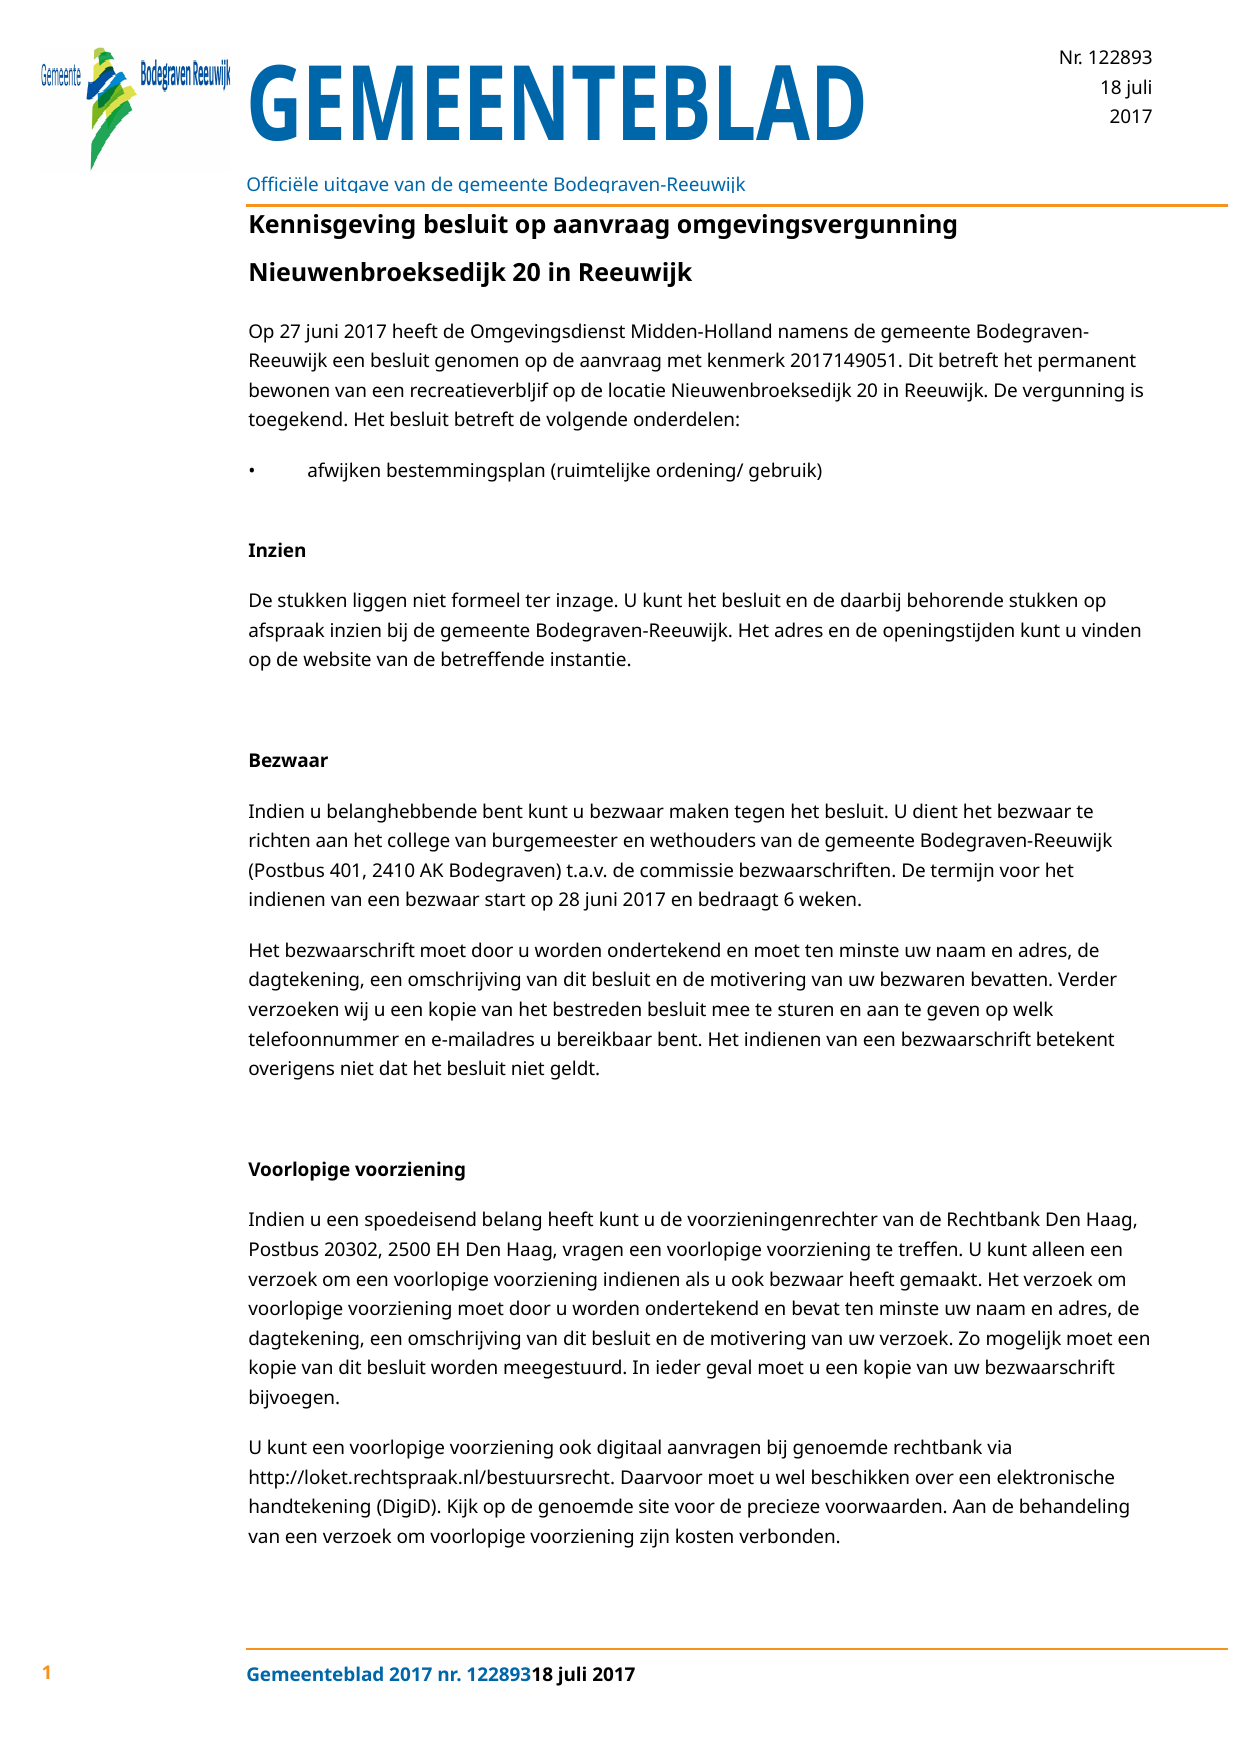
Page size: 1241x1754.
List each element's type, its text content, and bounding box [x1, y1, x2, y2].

text Op 27 juni 2017 heeft de Omgevingsdienst Midden-Holland namens de gemeente Bodegraven-Reeuwijk een besluit genomen op de aanvraag met kenmerk 2017149051. Dit betreft het permanent bewonen van een recreatieverbljif op de locatie Nieuwenbroeksedijk 20 in Reeuwijk. De vergunning is toegekend. Het besluit betreft de volgende onderdelen: [248, 318, 1152, 432]
list afwijken bestemmingsplan (ruimtelijke ordening/ gebruik) [248, 457, 1152, 483]
text U kunt een voorlopige voorziening ook digitaal aanvragen bij genoemde rechtbank via http://loket.rechtspraak.nl/bestuursrecht. Daarvoor moet u wel beschikken over een elektronische handtekening (DigiD). Kijk op de genoemde site voor de precieze voorwaarden. Aan de behandeling van een verzoek om voorlopige voorziening zijn kosten verbonden. [248, 1434, 1152, 1549]
text Inzien [248, 537, 1152, 563]
text Voorlopige voorziening [248, 1156, 1152, 1182]
text Het bezwaarschrift moet door u worden ondertekend en moet ten minste uw naam en adres, de dagtekening, een omschrijving van dit besluit en de motivering van uw bezwaren bevatten. Verder verzoeken wij u een kopie van het bestreden besluit mee te sturen en aan te geven op welk telefoonnummer en e-mailadres u bereikbaar bent. Het indienen van een bezwaarschrift betekent overigens niet dat het besluit niet geldt. [248, 937, 1152, 1081]
text Indien u belanghebbende bent kunt u bezwaar maken tegen het besluit. U dient het bezwaar te richten aan het college van burgemeester en wethouders van de gemeente Bodegraven-Reeuwijk (Postbus 401, 2410 AK Bodegraven) t.a.v. de commissie bezwaarschriften. De termijn voor het indienen van een bezwaar start op 28 juni 2017 en bedraagt 6 weken. [248, 798, 1152, 912]
picture [41, 47, 231, 172]
text Indien u een spoedeisend belang heeft kunt u de voorzieningenrechter van de Rechtbank Den Haag, Postbus 20302, 2500 EH Den Haag, vragen een voorlopige voorziening te treffen. U kunt alleen een verzoek om een voorlopige voorziening indienen als u ook bezwaar heeft gemaakt. Het verzoek om voorlopige voorziening moet door u worden ondertekend en bevat ten minste uw naam en adres, de dagtekening, een omschrijving van dit besluit en de motivering van uw verzoek. Zo mogelijk moet een kopie van dit besluit worden meegestuurd. In ieder geval moet u een kopie van uw bezwaarschrift bijvoegen. [248, 1207, 1152, 1410]
text Kennisgeving besluit op aanvraag omgevingsvergunning Nieuwenbroeksedijk 20 in Reeuwijk [248, 207, 1152, 288]
text De stukken liggen niet formeel ter inzage. U kunt het besluit en de daarbij behorende stukken op afspraak inzien bij de gemeente Bodegraven-Reeuwijk. Het adres en de openingstijden kunt u vinden op de website van de betreffende instantie. [248, 587, 1152, 672]
text Bezwaar [248, 747, 1152, 773]
